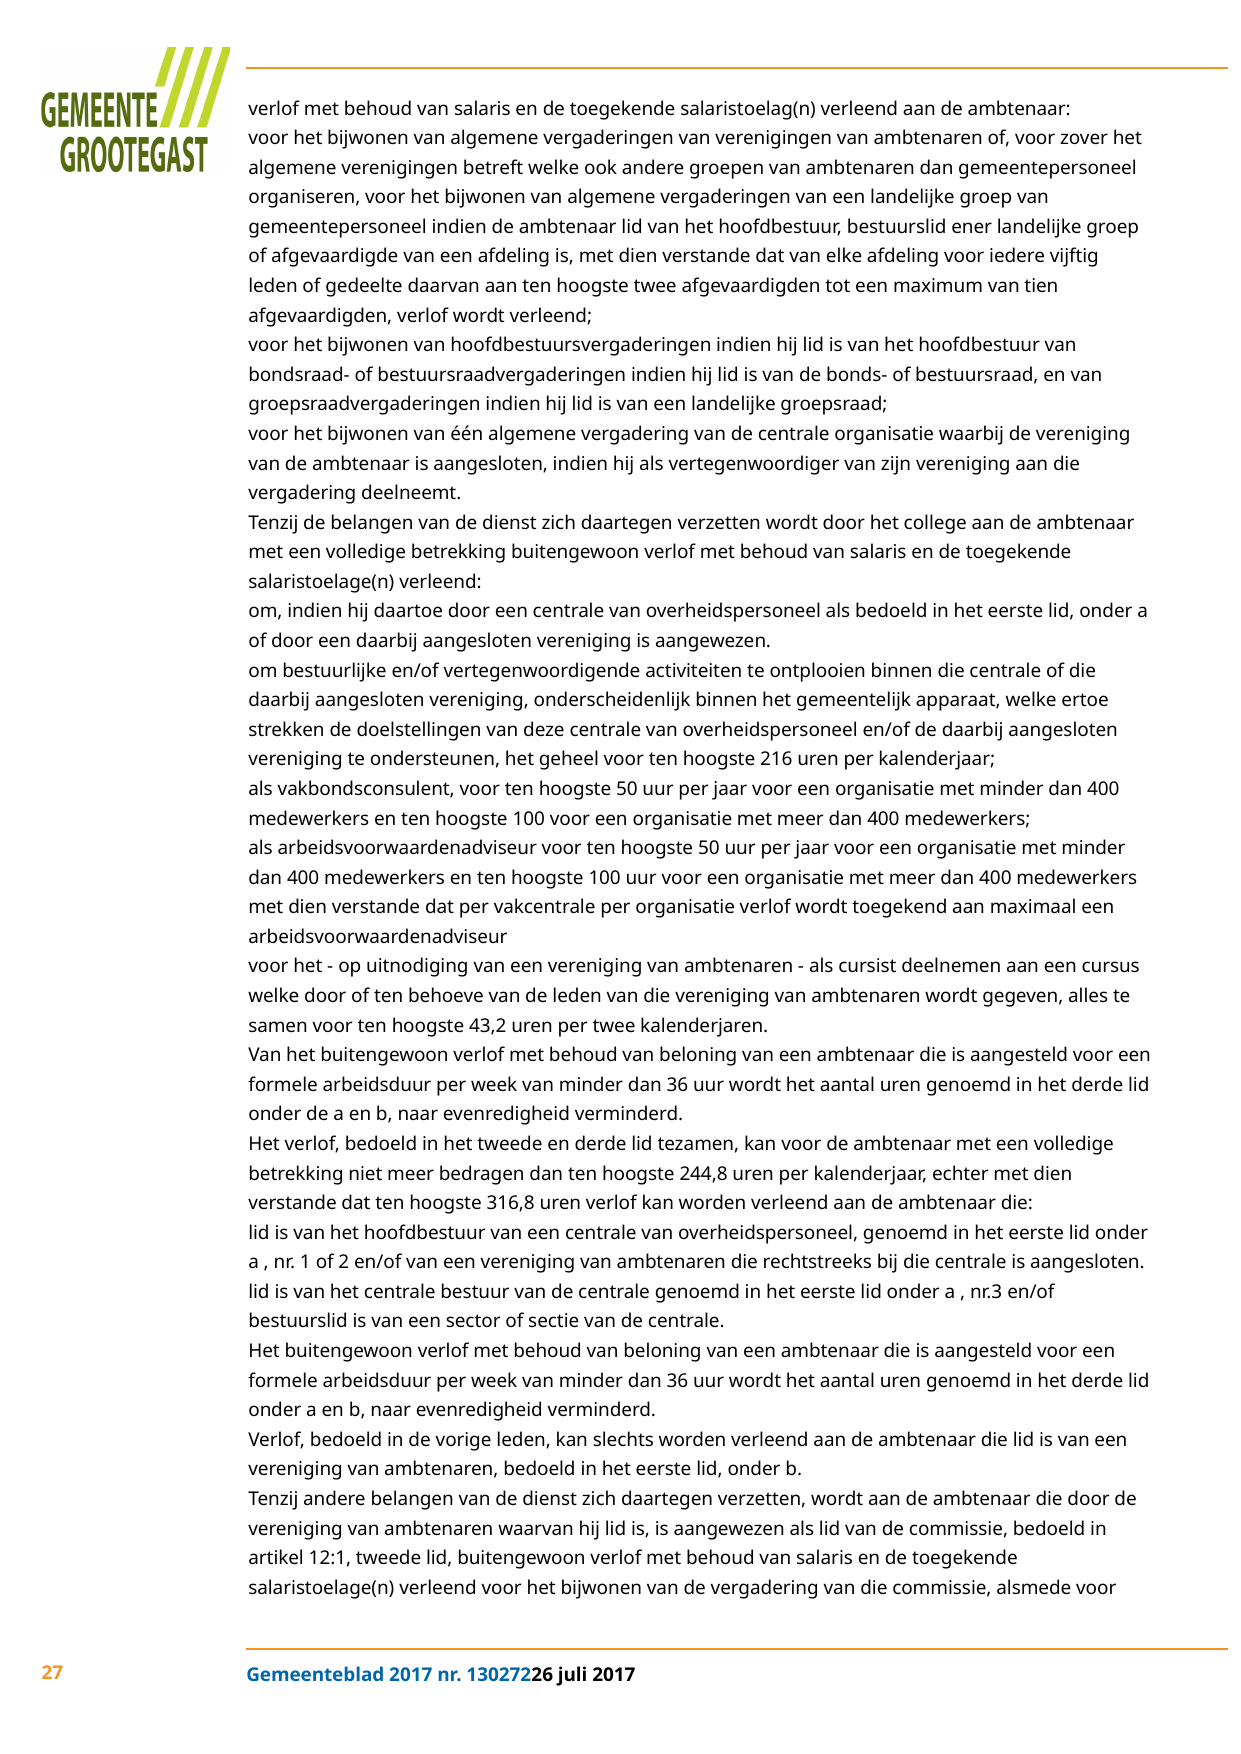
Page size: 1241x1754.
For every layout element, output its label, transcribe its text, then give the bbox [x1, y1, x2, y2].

text voor het bijwonen van hoofdbestuursvergaderingen indien hij lid is van het hoofdbestuur van bondsraad- of bestuursraadvergaderingen indien hij lid is van de bonds- of bestuursraad, en van groepsraadvergaderingen indien hij lid is van een landelijke groepsraad; [248, 331, 1152, 416]
text verlof met behoud van salaris en de toegekende salaristoelag(n) verleend aan de ambtenaar: [248, 95, 1152, 121]
text Het buitengewoon verlof met behoud van beloning van een ambtenaar die is aangesteld voor een formele arbeidsduur per week van minder dan 36 uur wordt het aantal uren genoemd in het derde lid onder a en b, naar evenredigheid verminderd. [248, 1337, 1152, 1422]
text om, indien hij daartoe door een centrale van overheidspersoneel als bedoeld in het eerste lid, onder a of door een daarbij aangesloten vereniging is aangewezen. [248, 598, 1152, 653]
text lid is van het centrale bestuur van de centrale genoemd in het eerste lid onder a , nr.3 en/of bestuurslid is van een sector of sectie van de centrale. [248, 1278, 1152, 1333]
text lid is van het hoofdbestuur van een centrale van overheidspersoneel, genoemd in het eerste lid onder a , nr. 1 of 2 en/of van een vereniging van ambtenaren die rechtstreeks bij die centrale is aangesloten. [248, 1219, 1152, 1274]
text voor het - op uitnodiging van een vereniging van ambtenaren - als cursist deelnemen aan een cursus welke door of ten behoeve van de leden van die vereniging van ambtenaren wordt gegeven, alles te samen voor ten hoogste 43,2 uren per twee kalenderjaren. [248, 953, 1152, 1038]
text Tenzij andere belangen van de dienst zich daartegen verzetten, wordt aan de ambtenaar die door de vereniging van ambtenaren waarvan hij lid is, is aangewezen als lid van de commissie, bedoeld in artikel 12:1, tweede lid, buitengewoon verlof met behoud van salaris en de toegekende salaristoelage(n) verleend voor het bijwonen van de vergadering van die commissie, alsmede voor [248, 1485, 1152, 1600]
text Van het buitengewoon verlof met behoud van beloning van een ambtenaar die is aangesteld voor een formele arbeidsduur per week van minder dan 36 uur wordt het aantal uren genoemd in het derde lid onder de a en b, naar evenredigheid verminderd. [248, 1041, 1152, 1126]
picture [41, 47, 231, 172]
text om bestuurlijke en/of vertegenwoordigende activiteiten te ontplooien binnen die centrale of die daarbij aangesloten vereniging, onderscheidenlijk binnen het gemeentelijk apparaat, welke ertoe strekken de doelstellingen van deze centrale van overheidspersoneel en/of de daarbij aangesloten vereniging te ondersteunen, het geheel voor ten hoogste 216 uren per kalenderjaar; [248, 657, 1152, 771]
text Het verlof, bedoeld in het tweede en derde lid tezamen, kan voor de ambtenaar met een volledige betrekking niet meer bedragen dan ten hoogste 244,8 uren per kalenderjaar, echter met dien verstande dat ten hoogste 316,8 uren verlof kan worden verleend aan de ambtenaar die: [248, 1130, 1152, 1215]
text voor het bijwonen van één algemene vergadering van de centrale organisatie waarbij de vereniging van de ambtenaar is aangesloten, indien hij als vertegenwoordiger van zijn vereniging aan die vergadering deelneemt. [248, 420, 1152, 505]
text voor het bijwonen van algemene vergaderingen van verenigingen van ambtenaren of, voor zover het algemene verenigingen betreft welke ook andere groepen van ambtenaren dan gemeentepersoneel organiseren, voor het bijwonen van algemene vergaderingen van een landelijke groep van gemeentepersoneel indien de ambtenaar lid van het hoofdbestuur, bestuurslid ener landelijke groep of afgevaardigde van een afdeling is, met dien verstande dat van elke afdeling voor iedere vijftig leden of gedeelte daarvan aan ten hoogste twee afgevaardigden tot een maximum van tien afgevaardigden, verlof wordt verleend; [248, 124, 1152, 328]
text als vakbondsconsulent, voor ten hoogste 50 uur per jaar voor een organisatie met minder dan 400 medewerkers en ten hoogste 100 voor een organisatie met meer dan 400 medewerkers; [248, 775, 1152, 831]
text Verlof, bedoeld in de vorige leden, kan slechts worden verleend aan de ambtenaar die lid is van een vereniging van ambtenaren, bedoeld in het eerste lid, onder b. [248, 1426, 1152, 1481]
text Tenzij de belangen van de dienst zich daartegen verzetten wordt door het college aan de ambtenaar met een volledige betrekking buitengewoon verlof met behoud van salaris en de toegekende salaristoelage(n) verleend: [248, 509, 1152, 594]
text als arbeidsvoorwaardenadviseur voor ten hoogste 50 uur per jaar voor een organisatie met minder dan 400 medewerkers en ten hoogste 100 uur voor een organisatie met meer dan 400 medewerkers met dien verstande dat per vakcentrale per organisatie verlof wordt toegekend aan maximaal een arbeidsvoorwaardenadviseur [248, 834, 1152, 949]
